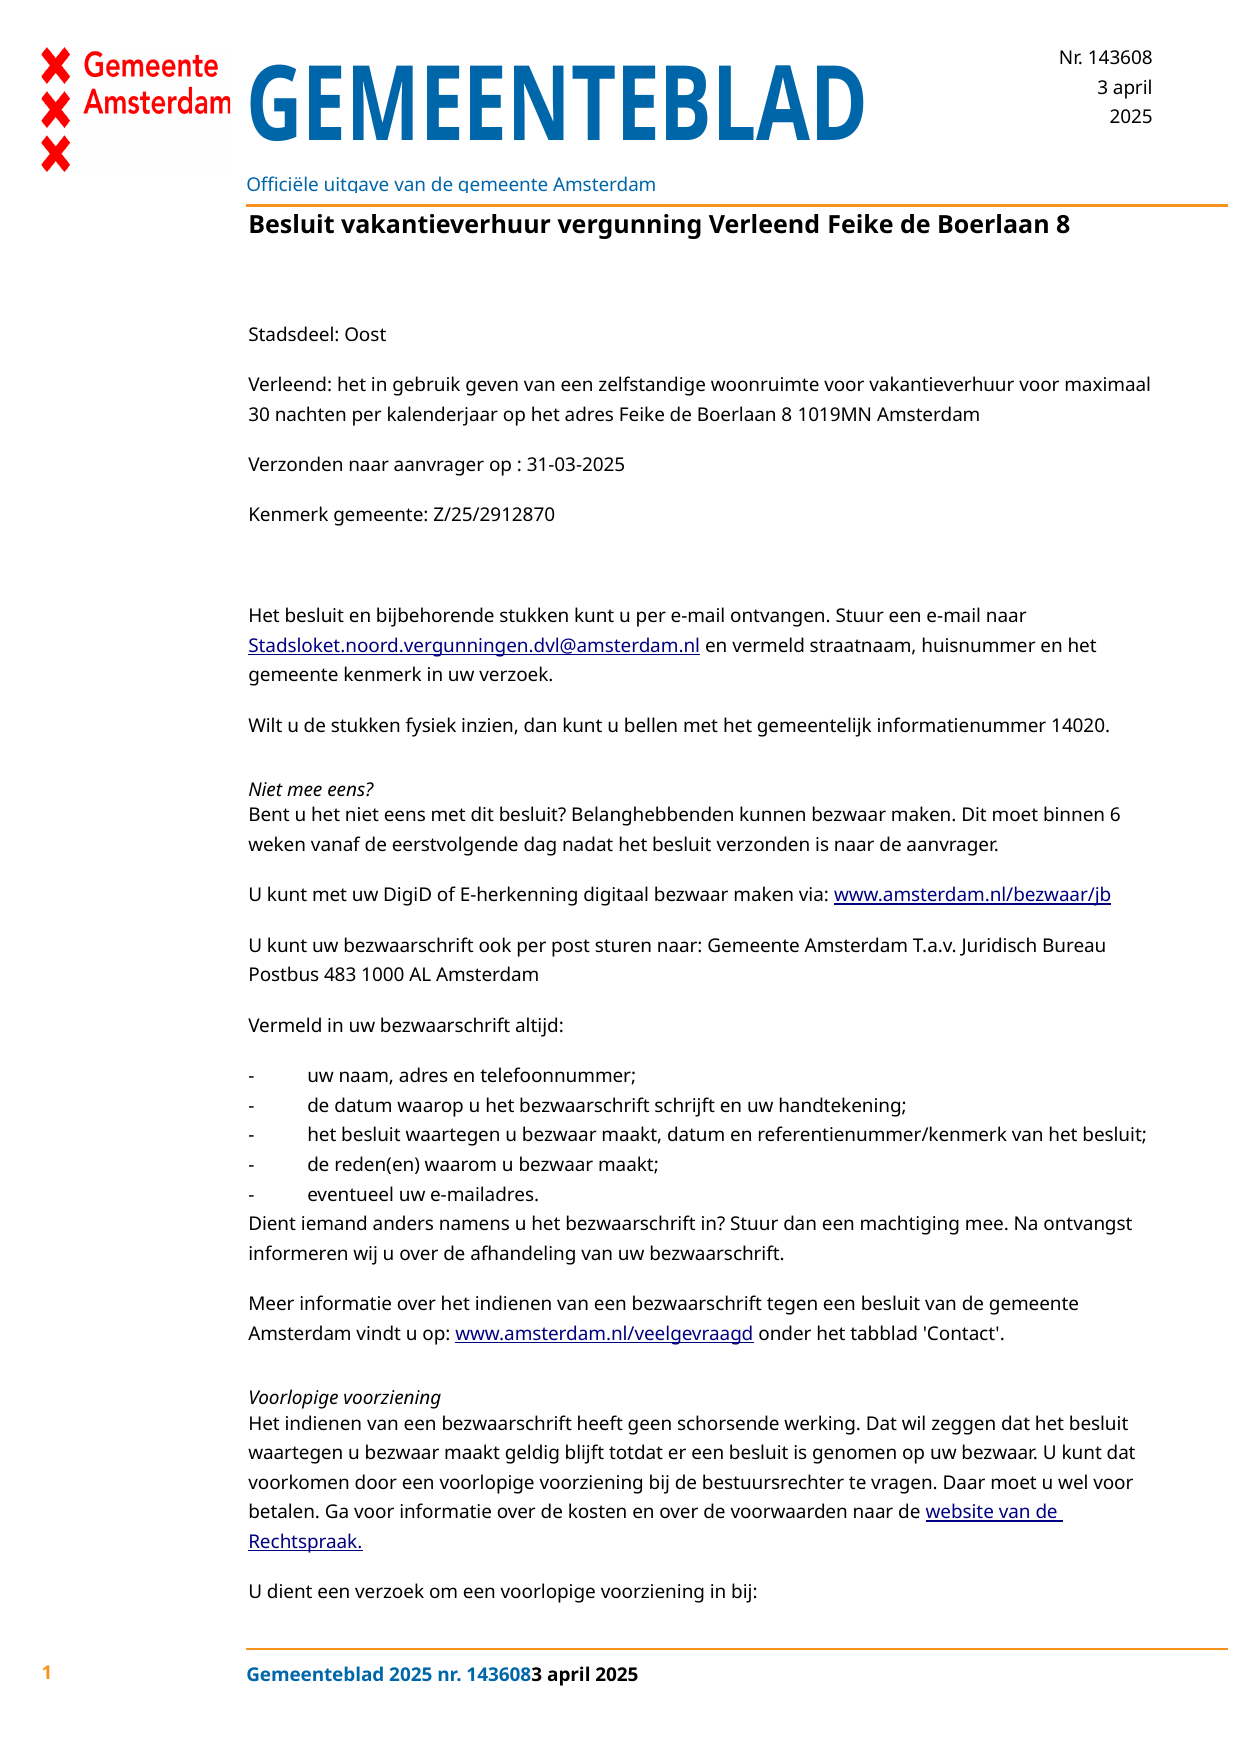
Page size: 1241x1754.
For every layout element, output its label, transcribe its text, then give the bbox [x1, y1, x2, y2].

picture [41, 47, 231, 172]
list het besluit waartegen u bezwaar maakt, datum en referentienummer/kenmerk van het besluit; [248, 1122, 1152, 1147]
list uw naam, adres en telefoonnummer; [248, 1062, 1152, 1088]
text Stadsdeel: Oost [248, 321, 1152, 346]
list de datum waarop u het bezwaarschrift schrijft en uw handtekening; [248, 1092, 1152, 1118]
text Het besluit en bijbehorende stukken kunt u per e-mail ontvangen. Stuur een e-mail naar Stadsloket.noord.vergunningen.dvl@amsterdam.nl en vermeld straatnaam, huisnummer en het gemeente kenmerk in uw verzoek. [248, 602, 1152, 687]
text U kunt uw bezwaarschrift ook per post sturen naar: Gemeente Amsterdam T.a.v. Juridisch Bureau Postbus 483 1000 AL Amsterdam [248, 932, 1152, 987]
text Niet mee eens? [248, 776, 1152, 802]
text Meer informatie over het indienen van een bezwaarschrift tegen een besluit van de gemeente Amsterdam vindt u op: www.amsterdam.nl/veelgevraagd onder het tabblad 'Contact'. [248, 1290, 1152, 1346]
list eventueel uw e-mailadres. [248, 1181, 1152, 1207]
text U kunt met uw DigiD of E-herkenning digitaal bezwaar maken via: www.amsterdam.nl/bezwaar/jb [248, 882, 1152, 907]
text Het indienen van een bezwaarschrift heeft geen schorsende werking. Dat wil zeggen dat het besluit waartegen u bezwaar maakt geldig blijft totdat er een besluit is genomen op uw bezwaar. U kunt dat voorkomen door een voorlopige voorziening bij de bestuursrechter te vragen. Daar moet u wel voor betalen. Ga voor informatie over de kosten en over de voorwaarden naar de website van de Rechtspraak. [248, 1410, 1152, 1554]
text Verleend: het in gebruik geven van een zelfstandige woonruimte voor vakantieverhuur voor maximaal 30 nachten per kalenderjaar op het adres Feike de Boerlaan 8 1019MN Amsterdam [248, 371, 1152, 426]
text Kenmerk gemeente: Z/25/2912870 [248, 502, 1152, 527]
text Vermeld in uw bezwaarschrift altijd: [248, 1012, 1152, 1038]
text Dient iemand anders namens u het bezwaarschrift in? Stuur dan een machtiging mee. Na ontvangst informeren wij u over de afhandeling van uw bezwaarschrift. [248, 1210, 1152, 1266]
text U dient een verzoek om een voorlopige voorziening in bij: [248, 1578, 1152, 1604]
text Voorlopige voorziening [248, 1384, 1152, 1410]
text Besluit vakantieverhuur vergunning Verleend Feike de Boerlaan 8 [248, 207, 1152, 241]
list de reden(en) waarom u bezwaar maakt; [248, 1151, 1152, 1177]
text Wilt u de stukken fysiek inzien, dan kunt u bellen met het gemeentelijk informatienummer 14020. [248, 712, 1152, 738]
text Verzonden naar aanvrager op : 31-03-2025 [248, 451, 1152, 477]
text Bent u het niet eens met dit besluit? Belanghebbenden kunnen bezwaar maken. Dit moet binnen 6 weken vanaf de eerstvolgende dag nadat het besluit verzonden is naar de aanvrager. [248, 802, 1152, 857]
